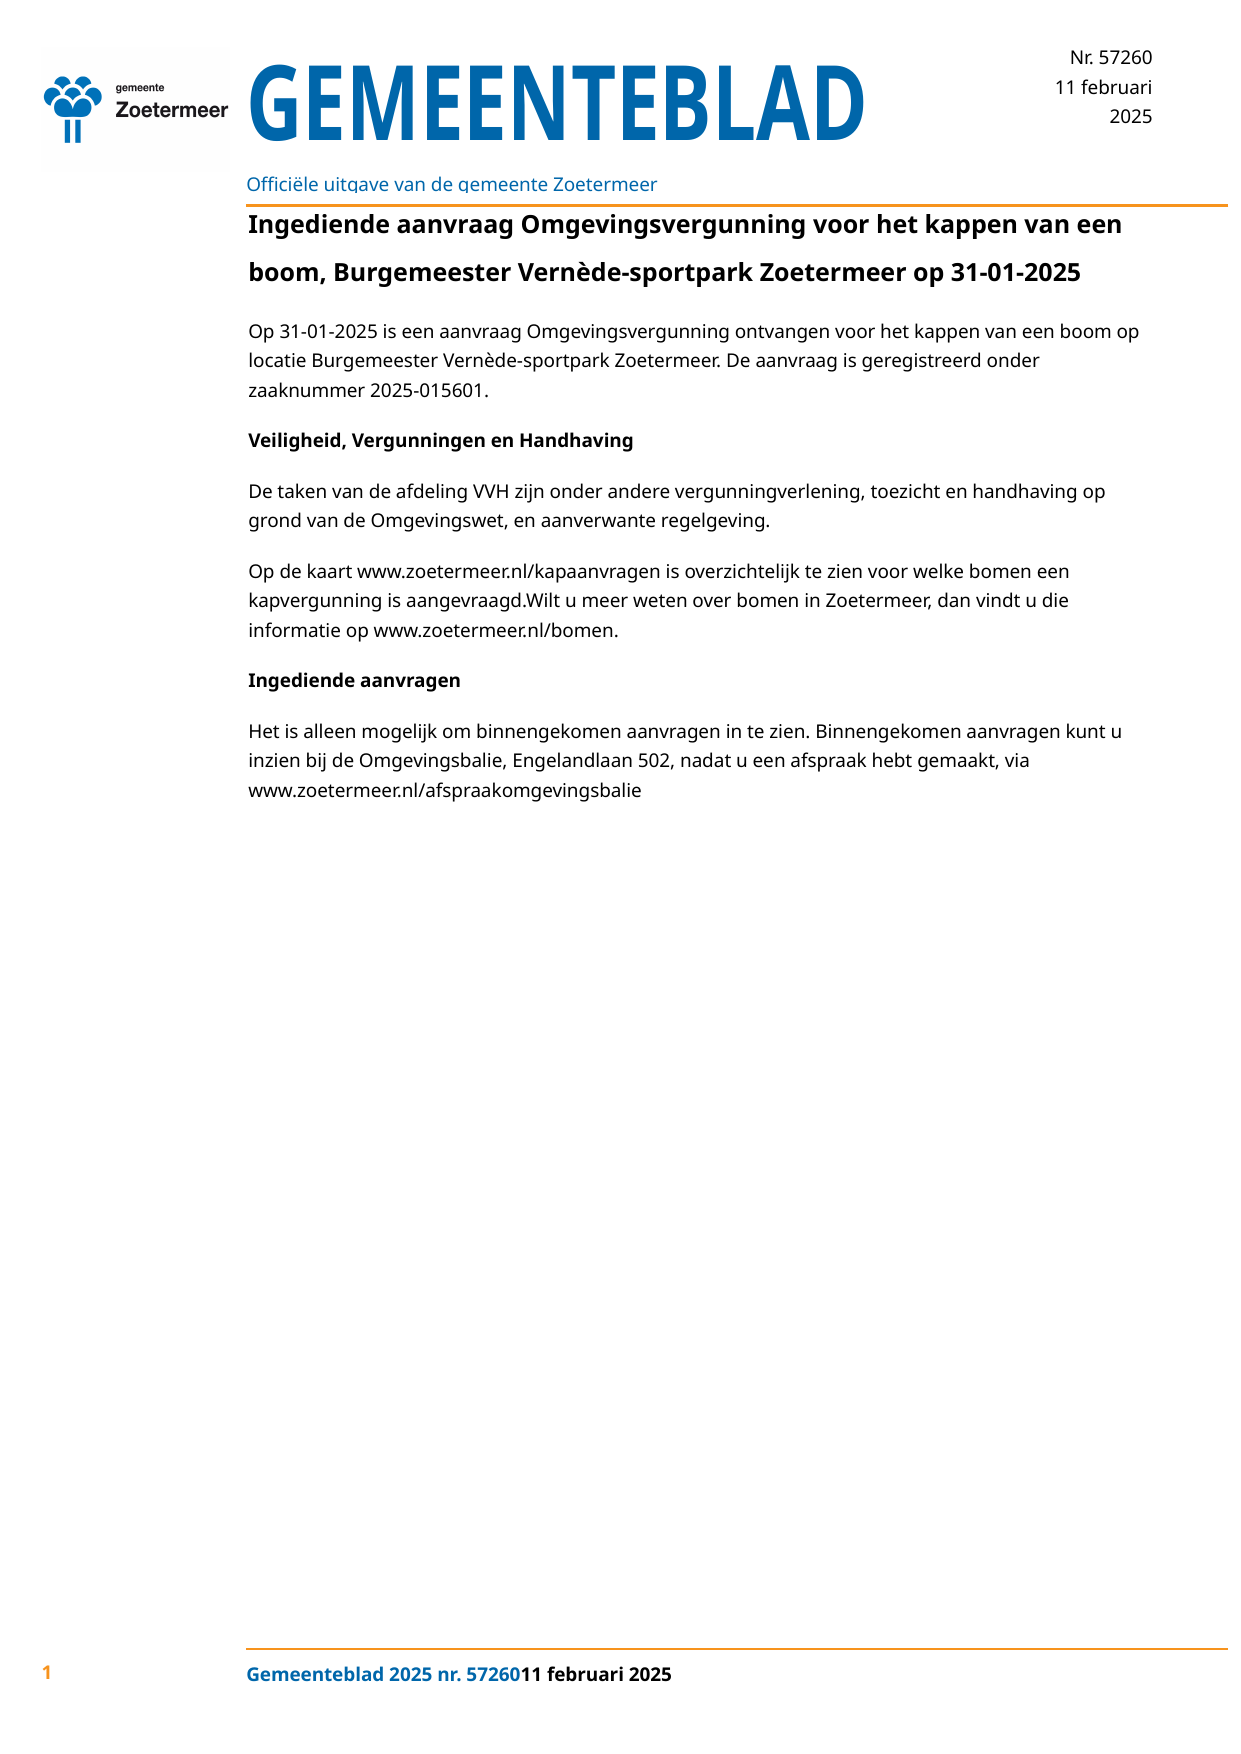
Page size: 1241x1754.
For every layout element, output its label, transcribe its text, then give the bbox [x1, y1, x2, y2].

text De taken van de afdeling VVH zijn onder andere vergunningverlening, toezicht en handhaving op grond van de Omgevingswet, en aanverwante regelgeving. [248, 478, 1152, 533]
text Het is alleen mogelijk om binnengekomen aanvragen in te zien. Binnengekomen aanvragen kunt u inzien bij de Omgevingsbalie, Engelandlaan 502, nadat u een afspraak hebt gemaakt, via www.zoetermeer.nl/afspraakomgevingsbalie [248, 718, 1152, 803]
text Op de kaart www.zoetermeer.nl/kapaanvragen is overzichtelijk te zien voor welke bomen een kapvergunning is aangevraagd.Wilt u meer weten over bomen in Zoetermeer, dan vindt u die informatie op www.zoetermeer.nl/bomen. [248, 558, 1152, 643]
text Op 31-01-2025 is een aanvraag Omgevingsvergunning ontvangen voor het kappen van een boom op locatie Burgemeester Vernède-sportpark Zoetermeer. De aanvraag is geregistreerd onder zaaknummer 2025-015601. [248, 318, 1152, 403]
text Veiligheid, Vergunningen en Handhaving [248, 427, 1152, 453]
picture [41, 47, 231, 172]
text Ingediende aanvragen [248, 667, 1152, 693]
text Ingediende aanvraag Omgevingsvergunning voor het kappen van een boom, Burgemeester Vernède-sportpark Zoetermeer op 31-01-2025 [248, 207, 1152, 288]
